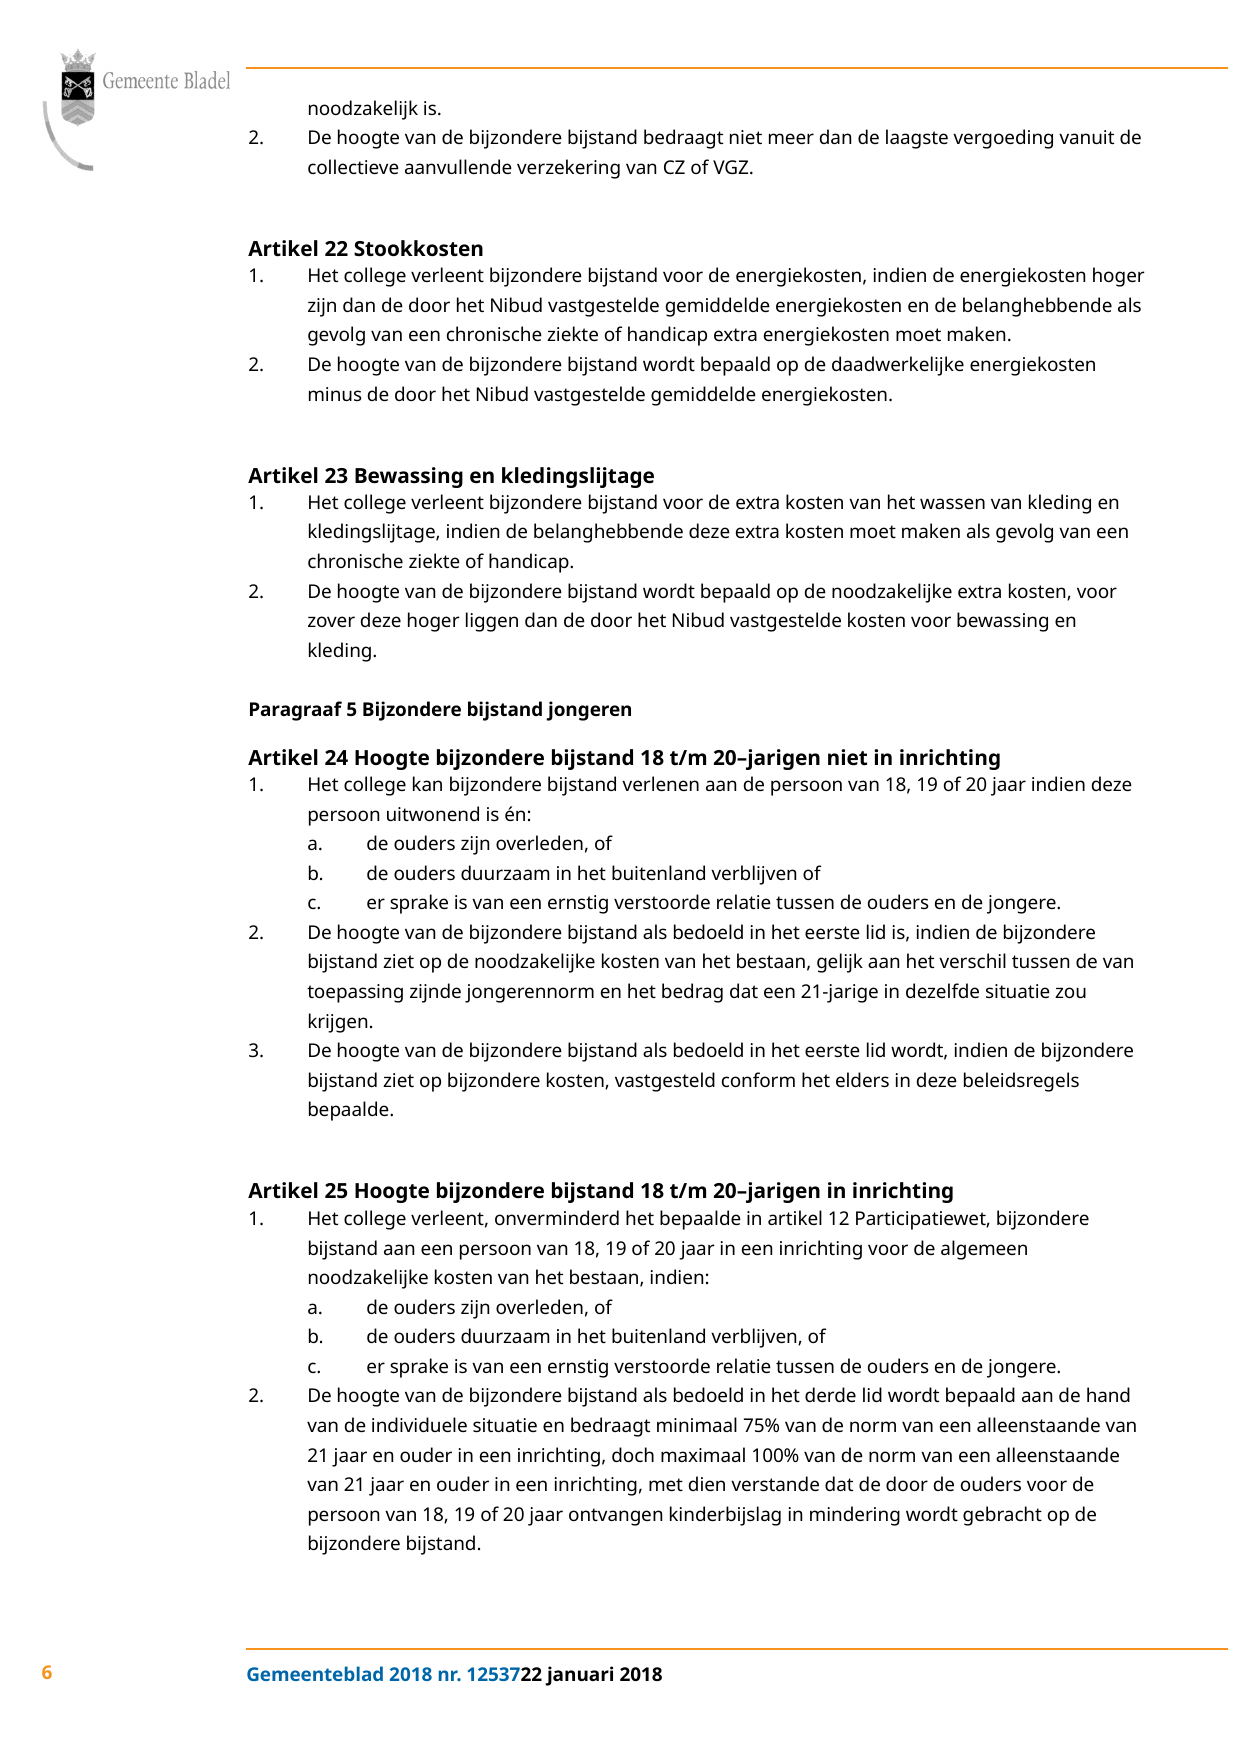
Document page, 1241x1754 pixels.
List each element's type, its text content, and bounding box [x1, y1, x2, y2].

text Artikel 22 Stookkosten [248, 234, 1152, 262]
list Het college kan bijzondere bijstand verlenen aan de persoon van 18, 19 of 20 jaar indien deze persoon uitwonend is én: [248, 771, 1152, 827]
text Artikel 23 Bewassing en kledingslijtage [248, 461, 1152, 489]
list Het college verleent, onverminderd het bepaalde in artikel 12 Participatiewet, bijzondere bijstand aan een persoon van 18, 19 of 20 jaar in een inrichting voor de algemeen noodzakelijke kosten van het bestaan, indien: [248, 1205, 1152, 1290]
text Artikel 25 Hoogte bijzondere bijstand 18 t/m 20–jarigen in inrichting [248, 1177, 1152, 1205]
list Het college verleent bijzondere bijstand voor de energiekosten, indien de energiekosten hoger zijn dan de door het Nibud vastgestelde gemiddelde energiekosten en de belanghebbende als gevolg van een chronische ziekte of handicap extra energiekosten moet maken. [248, 262, 1152, 347]
list er sprake is van een ernstig verstoorde relatie tussen de ouders en de jongere. [307, 1353, 1152, 1379]
text Artikel 24 Hoogte bijzondere bijstand 18 t/m 20–jarigen niet in inrichting [248, 743, 1152, 771]
list De hoogte van de bijzondere bijstand als bedoeld in het eerste lid wordt, indien de bijzondere bijstand ziet op bijzondere kosten, vastgesteld conform het elders in deze beleidsregels bepaalde. [248, 1037, 1152, 1122]
list de ouders duurzaam in het buitenland verblijven, of [307, 1323, 1152, 1349]
list De hoogte van de bijzondere bijstand bedraagt niet meer dan de laagste vergoeding vanuit de collectieve aanvullende verzekering van CZ of VGZ. [248, 124, 1152, 180]
list er sprake is van een ernstig verstoorde relatie tussen de ouders en de jongere. [307, 889, 1152, 915]
list noodzakelijk is. [248, 95, 1152, 121]
picture [41, 47, 231, 172]
list De hoogte van de bijzondere bijstand wordt bepaald op de noodzakelijke extra kosten, voor zover deze hoger liggen dan de door het Nibud vastgestelde kosten voor bewassing en kleding. [248, 578, 1152, 663]
list Het college verleent bijzondere bijstand voor de extra kosten van het wassen van kleding en kledingslijtage, indien de belanghebbende deze extra kosten moet maken als gevolg van een chronische ziekte of handicap. [248, 489, 1152, 574]
list de ouders duurzaam in het buitenland verblijven of [307, 860, 1152, 886]
list De hoogte van de bijzondere bijstand als bedoeld in het eerste lid is, indien de bijzondere bijstand ziet op de noodzakelijke kosten van het bestaan, gelijk aan het verschil tussen de van toepassing zijnde jongerennorm en het bedrag dat een 21-jarige in dezelfde situatie zou krijgen. [248, 919, 1152, 1034]
list de ouders zijn overleden, of [307, 1294, 1152, 1319]
text Paragraaf 5 Bijzondere bijstand jongeren [248, 696, 1152, 722]
list de ouders zijn overleden, of [307, 830, 1152, 856]
list De hoogte van de bijzondere bijstand wordt bepaald op de daadwerkelijke energiekosten minus de door het Nibud vastgestelde gemiddelde energiekosten. [248, 351, 1152, 406]
list De hoogte van de bijzondere bijstand als bedoeld in het derde lid wordt bepaald aan de hand van de individuele situatie en bedraagt minimaal 75% van de norm van een alleenstaande van 21 jaar en ouder in een inrichting, doch maximaal 100% van de norm van een alleenstaande van 21 jaar en ouder in een inrichting, met dien verstande dat de door de ouders voor de persoon van 18, 19 of 20 jaar ontvangen kinderbijslag in mindering wordt gebracht op de bijzondere bijstand. [248, 1383, 1152, 1556]
